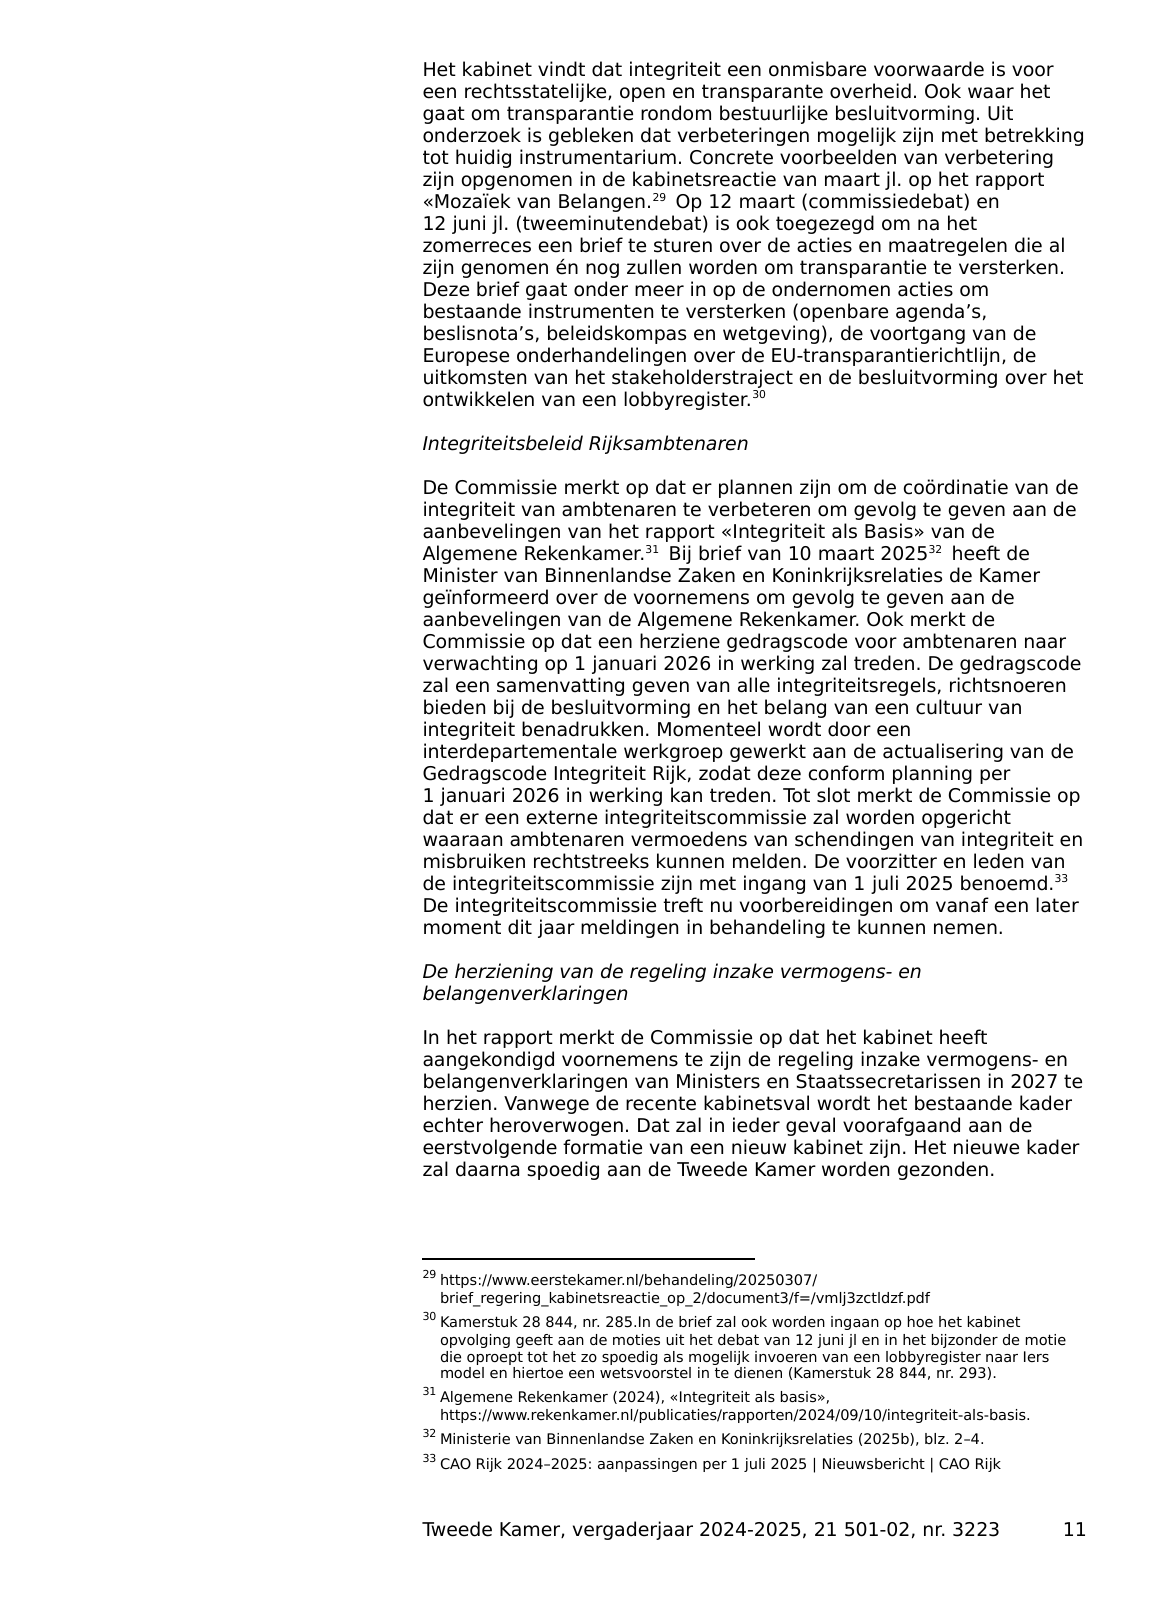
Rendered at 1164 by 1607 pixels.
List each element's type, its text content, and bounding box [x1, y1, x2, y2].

text Kamerstuk 28 844, nr. 285.In de brief zal ook worden ingaan op hoe het kabinet opvolging geeft aan de moties uit het debat van 12 juni jl en in het bijzonder de motie die oproept tot het zo spoedig als mogelijk invoeren van een lobbyregister naar Iers model en hiertoe een wetsvoorstel in te dienen (Kamerstuk 28 844, nr. 293). [422, 1310, 1087, 1382]
text CAO Rijk 2024–2025: aanpassingen per 1 juli 2025 | Nieuwsbericht | CAO Rijk [422, 1452, 1087, 1474]
text De Commissie merkt op dat er plannen zijn om de coördinatie van de integriteit van ambtenaren te verbeteren om gevolg te geven aan de aanbevelingen van het rapport «Integriteit als Basis» van de Algemene Rekenkamer. Bij brief van 10 maart 2025 heeft de Minister van Binnenlandse Zaken en Koninkrijksrelaties de Kamer geïnformeerd over de voornemens om gevolg te geven aan de aanbevelingen van de Algemene Rekenkamer. Ook merkt de Commissie op dat een herziene gedragscode voor ambtenaren naar verwachting op 1 januari 2026 in werking zal treden. De gedragscode zal een samenvatting geven van alle integriteitsregels, richtsnoeren bieden bij de besluitvorming en het belang van een cultuur van integriteit benadrukken. Momenteel wordt door een interdepartementale werkgroep gewerkt aan de actualisering van de Gedragscode Integriteit Rijk, zodat deze conform planning per 1 januari 2026 in werking kan treden. Tot slot merkt de Commissie op dat er een externe integriteitscommissie zal worden opgericht waaraan ambtenaren vermoedens van schendingen van integriteit en misbruiken rechtstreeks kunnen melden. De voorzitter en leden van de integriteitscommissie zijn met ingang van 1 juli 2025 benoemd. De integriteitscommissie treft nu voorbereidingen om vanaf een later moment dit jaar meldingen in behandeling te kunnen nemen. [422, 477, 1087, 939]
text Algemene Rekenkamer (2024), «Integriteit als basis», https://www.rekenkamer.nl/publicaties/rapporten/2024/09/10/integriteit-als-basis. [422, 1385, 1087, 1424]
subtitle Integriteitsbeleid Rijksambtenaren [422, 433, 1087, 455]
text Ministerie van Binnenlandse Zaken en Koninkrijksrelaties (2025b), blz. 2–4. [422, 1427, 1087, 1449]
text In het rapport merkt de Commissie op dat het kabinet heeft aangekondigd voornemens te zijn de regeling inzake vermogens- en belangenverklaringen van Ministers en Staatssecretarissen in 2027 te herzien. Vanwege de recente kabinetsval wordt het bestaande kader echter heroverwogen. Dat zal in ieder geval voorafgaand aan de eerstvolgende formatie van een nieuw kabinet zijn. Het nieuwe kader zal daarna spoedig aan de Tweede Kamer worden gezonden. [422, 1027, 1087, 1181]
text Het kabinet vindt dat integriteit een onmisbare voorwaarde is voor een rechtsstatelijke, open en transparante overheid. Ook waar het gaat om transparantie rondom bestuurlijke besluitvorming. Uit onderzoek is gebleken dat verbeteringen mogelijk zijn met betrekking tot huidig instrumentarium. Concrete voorbeelden van verbetering zijn opgenomen in de kabinetsreactie van maart jl. op het rapport «Mozaïek van Belangen. Op 12 maart (commissiedebat) en 12 juni jl. (tweeminutendebat) is ook toegezegd om na het zomerreces een brief te sturen over de acties en maatregelen die al zijn genomen én nog zullen worden om transparantie te versterken. Deze brief gaat onder meer in op de ondernomen acties om bestaande instrumenten te versterken (openbare agenda’s, beslisnota’s, beleidskompas en wetgeving), de voortgang van de Europese onderhandelingen over de EU-transparantierichtlijn, de uitkomsten van het stakeholderstraject en de besluitvorming over het ontwikkelen van een lobbyregister. [422, 59, 1087, 411]
text https://www.eerstekamer.nl/behandeling/20250307/brief_regering_kabinetsreactie_op_2/document3/f=/vmlj3zctldzf.pdf [422, 1268, 1087, 1307]
subtitle De herziening van de regeling inzake vermogens- en belangenverklaringen [422, 961, 1087, 1005]
